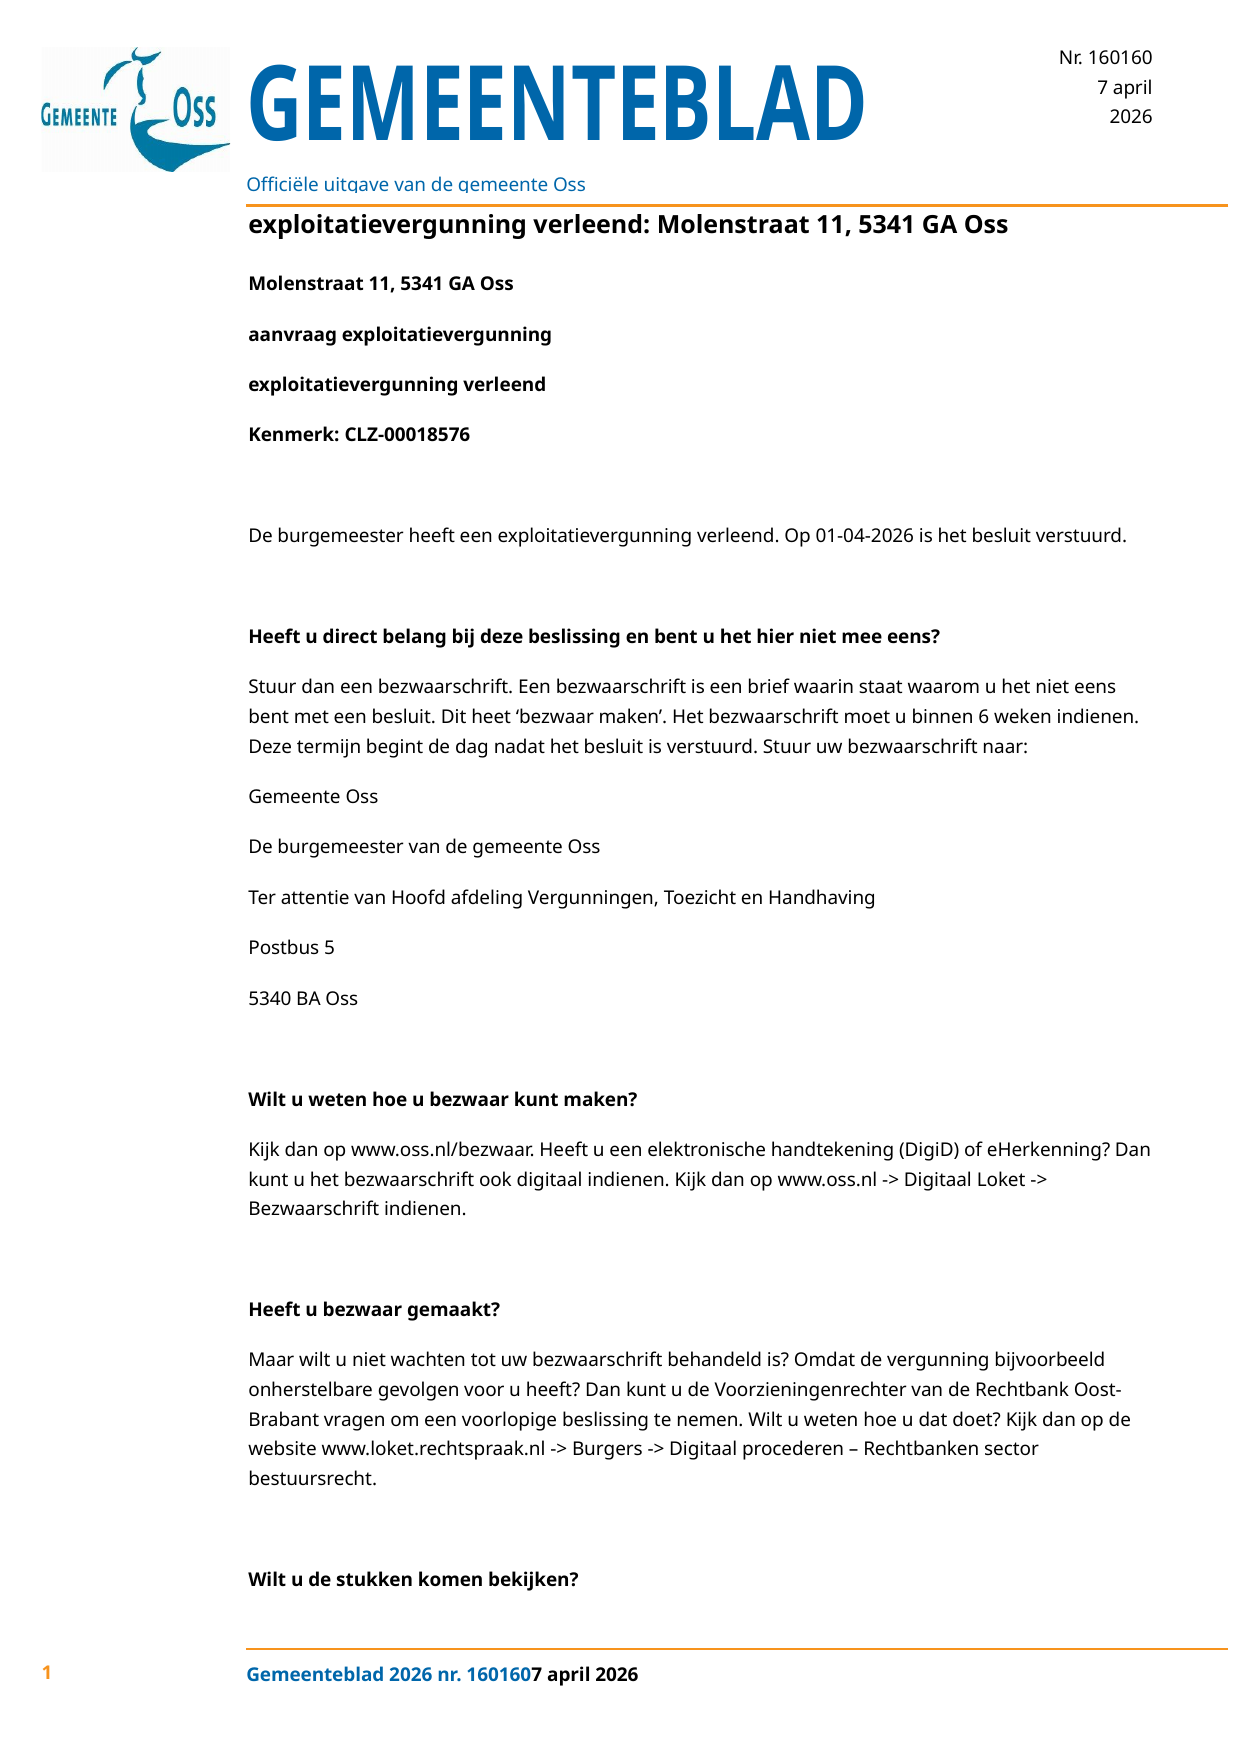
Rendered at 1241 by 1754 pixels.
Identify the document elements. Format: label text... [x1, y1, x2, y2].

text Wilt u de stukken komen bekijken? [248, 1566, 1152, 1591]
text De burgemeester heeft een exploitatievergunning verleend. Op 01-04-2026 is het besluit verstuurd. [248, 522, 1152, 548]
text Ter attentie van Hoofd afdeling Vergunningen, Toezicht en Handhaving [248, 884, 1152, 910]
text aanvraag exploitatievergunning [248, 321, 1152, 346]
text Wilt u weten hoe u bezwaar kunt maken? [248, 1086, 1152, 1111]
text Molenstraat 11, 5341 GA Oss [248, 270, 1152, 296]
text 5340 BA Oss [248, 985, 1152, 1011]
text Postbus 5 [248, 934, 1152, 960]
text Gemeente Oss [248, 783, 1152, 809]
text exploitatievergunning verleend [248, 371, 1152, 397]
text Heeft u direct belang bij deze beslissing en bent u het hier niet mee eens? [248, 623, 1152, 649]
picture [41, 47, 231, 172]
text Kenmerk: CLZ-00018576 [248, 422, 1152, 447]
text Maar wilt u niet wachten tot uw bezwaarschrift behandeld is? Omdat de vergunning bijvoorbeeld onherstelbare gevolgen voor u heeft? Dan kunt u de Voorzieningenrechter van de Rechtbank Oost-Brabant vragen om een voorlopige beslissing te nemen. Wilt u weten hoe u dat doet? Kijk dan op de website www.loket.rechtspraak.nl -> Burgers -> Digitaal procederen – Rechtbanken sector bestuursrecht. [248, 1347, 1152, 1491]
text Heeft u bezwaar gemaakt? [248, 1296, 1152, 1322]
text exploitatievergunning verleend: Molenstraat 11, 5341 GA Oss [248, 207, 1152, 241]
text De burgemeester van de gemeente Oss [248, 834, 1152, 859]
text Kijk dan op www.oss.nl/bezwaar. Heeft u een elektronische handtekening (DigiD) of eHerkenning? Dan kunt u het bezwaarschrift ook digitaal indienen. Kijk dan op www.oss.nl -> Digitaal Loket -> Bezwaarschrift indienen. [248, 1136, 1152, 1221]
text Stuur dan een bezwaarschrift. Een bezwaarschrift is een brief waarin staat waarom u het niet eens bent met een besluit. Dit heet ‘bezwaar maken’. Het bezwaarschrift moet u binnen 6 weken indienen. Deze termijn begint de dag nadat het besluit is verstuurd. Stuur uw bezwaarschrift naar: [248, 674, 1152, 758]
